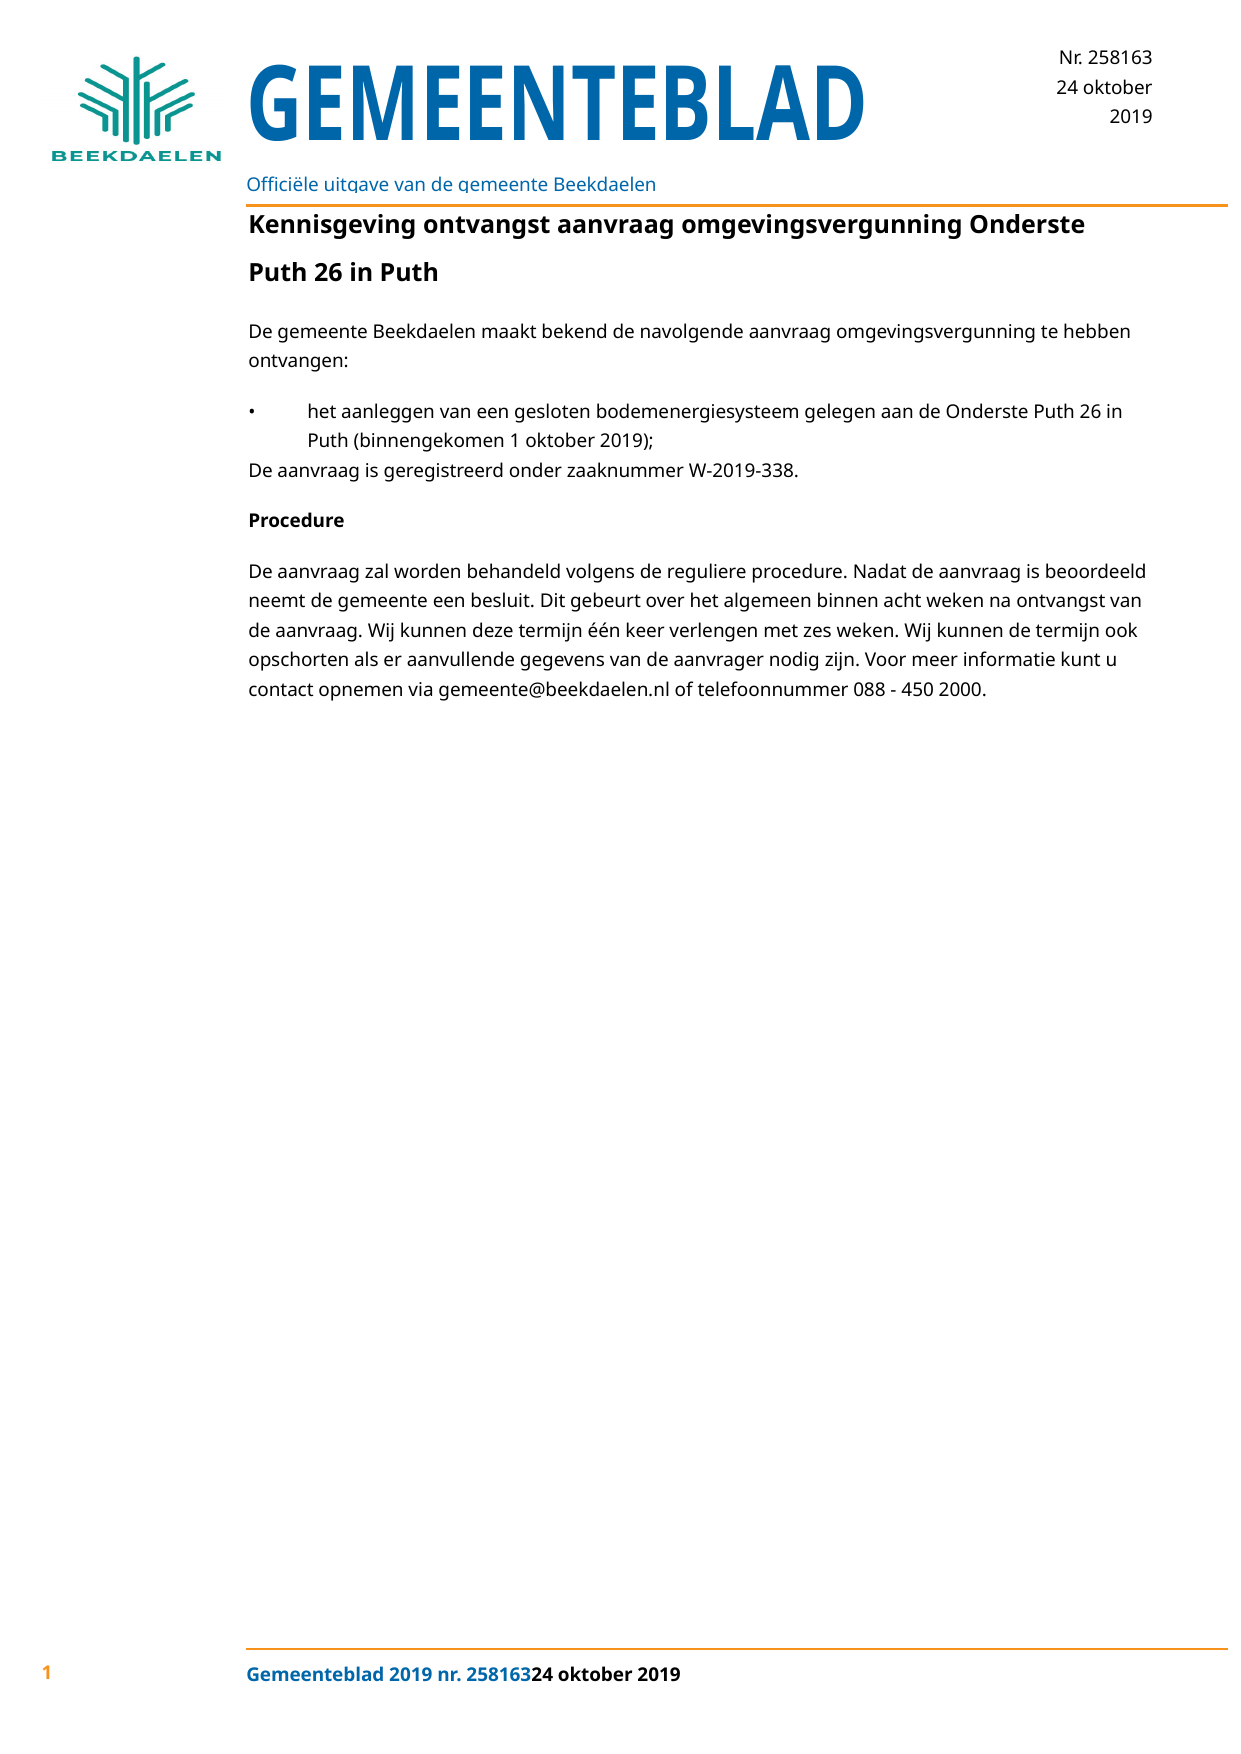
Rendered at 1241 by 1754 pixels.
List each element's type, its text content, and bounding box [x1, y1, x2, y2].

text De aanvraag zal worden behandeld volgens de reguliere procedure. Nadat de aanvraag is beoordeeld neemt de gemeente een besluit. Dit gebeurt over het algemeen binnen acht weken na ontvangst van de aanvraag. Wij kunnen deze termijn één keer verlengen met zes weken. Wij kunnen de termijn ook opschorten als er aanvullende gegevens van de aanvrager nodig zijn. Voor meer informatie kunt u contact opnemen via gemeente@beekdaelen.nl of telefoonnummer 088 - 450 2000. [248, 558, 1152, 702]
picture [41, 47, 231, 172]
text De gemeente Beekdaelen maakt bekend de navolgende aanvraag omgevingsvergunning te hebben ontvangen: [248, 318, 1152, 373]
text Kennisgeving ontvangst aanvraag omgevingsvergunning Onderste Puth 26 in Puth [248, 207, 1152, 288]
text Procedure [248, 507, 1152, 533]
text De aanvraag is geregistreerd onder zaaknummer W-2019-338. [248, 457, 1152, 483]
list het aanleggen van een gesloten bodemenergiesysteem gelegen aan de Onderste Puth 26 in Puth (binnengekomen 1 oktober 2019); [248, 398, 1152, 453]
